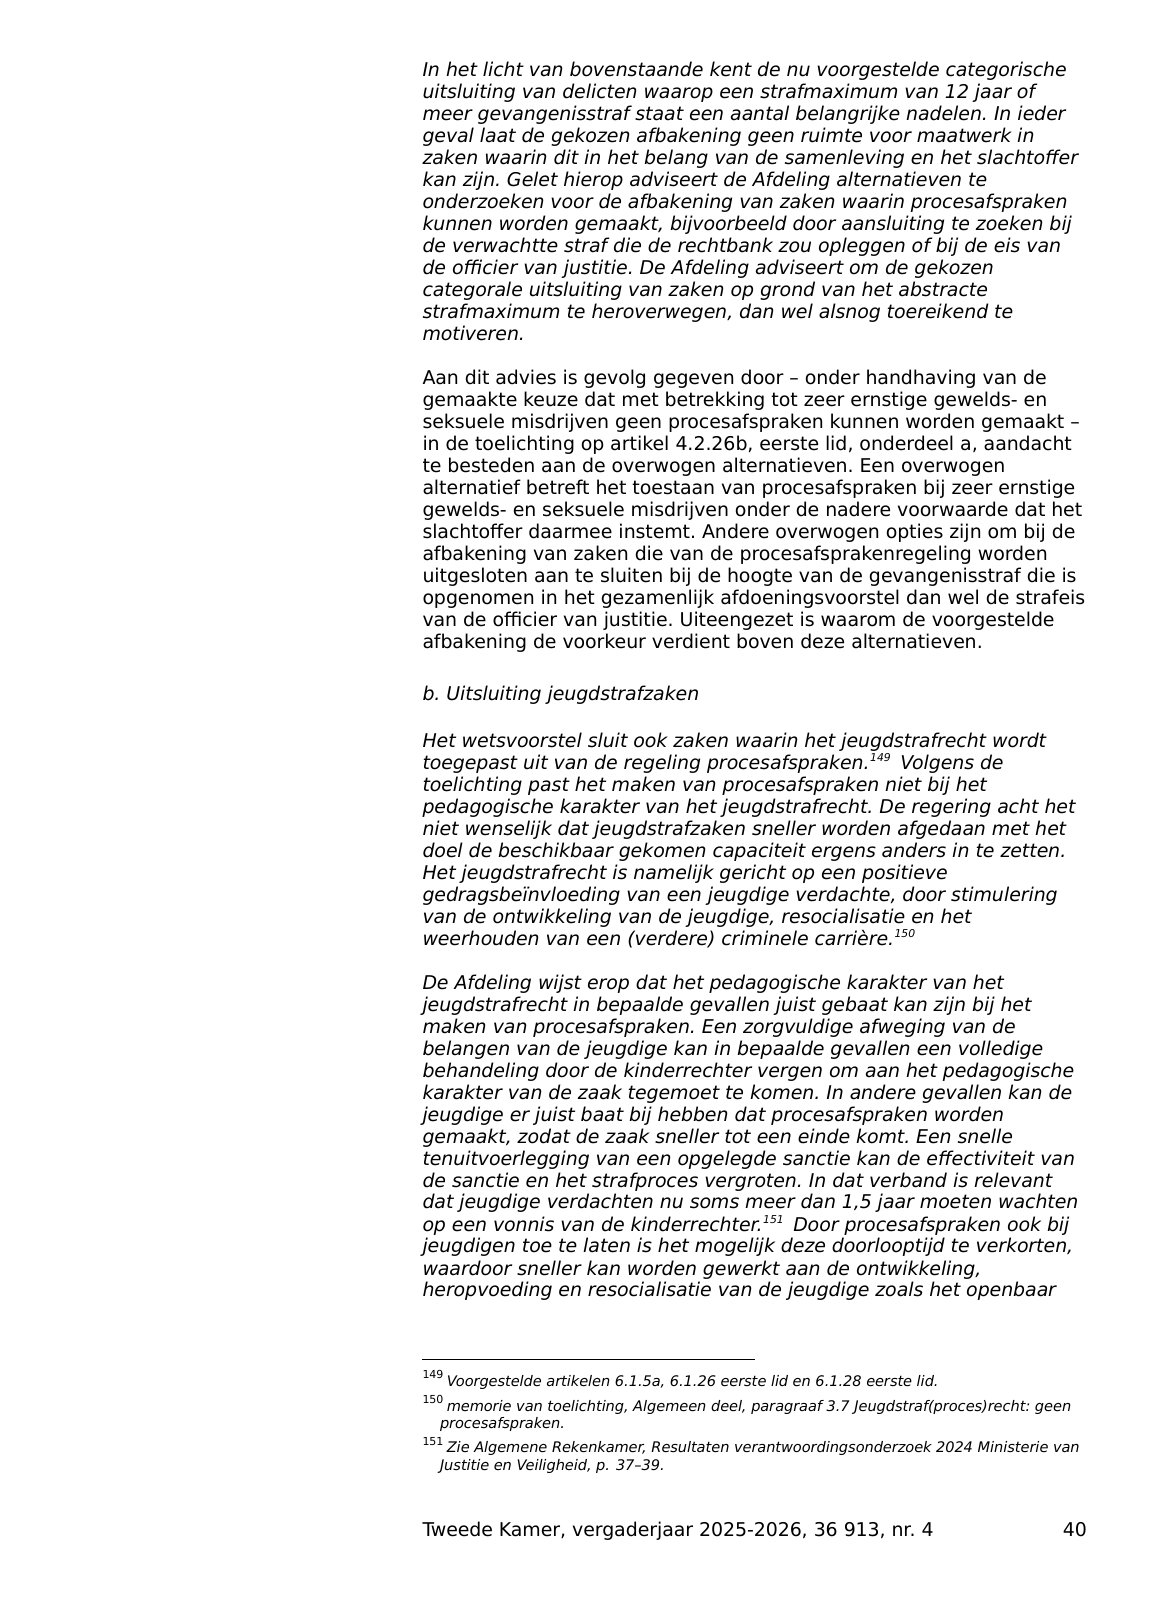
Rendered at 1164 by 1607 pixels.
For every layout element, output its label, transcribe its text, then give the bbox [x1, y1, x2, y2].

text Aan dit advies is gevolg gegeven door – onder handhaving van de gemaakte keuze dat met betrekking tot zeer ernstige gewelds- en seksuele misdrijven geen procesafspraken kunnen worden gemaakt – in de toelichting op artikel 4.2.26b, eerste lid, onderdeel a, aandacht te besteden aan de overwogen alternatieven. Een overwogen alternatief betreft het toestaan van procesafspraken bij zeer ernstige gewelds- en seksuele misdrijven onder de nadere voorwaarde dat het slachtoffer daarmee instemt. Andere overwogen opties zijn om bij de afbakening van zaken die van de procesafsprakenregeling worden uitgesloten aan te sluiten bij de hoogte van de gevangenisstraf die is opgenomen in het gezamenlijk afdoeningsvoorstel dan wel de strafeis van de officier van justitie. Uiteengezet is waarom de voorgestelde afbakening de voorkeur verdient boven deze alternatieven. [422, 367, 1087, 653]
text De Afdeling wijst erop dat het pedagogische karakter van het jeugdstrafrecht in bepaalde gevallen juist gebaat kan zijn bij het maken van procesafspraken. Een zorgvuldige afweging van de belangen van de jeugdige kan in bepaalde gevallen een volledige behandeling door de kinderrechter vergen om aan het pedagogische karakter van de zaak tegemoet te komen. In andere gevallen kan de jeugdige er juist baat bij hebben dat procesafspraken worden gemaakt, zodat de zaak sneller tot een einde komt. Een snelle tenuitvoerlegging van een opgelegde sanctie kan de effectiviteit van de sanctie en het strafproces vergroten. In dat verband is relevant dat jeugdige verdachten nu soms meer dan 1,5 jaar moeten wachten op een vonnis van de kinderrechter. Door procesafspraken ook bij jeugdigen toe te laten is het mogelijk deze doorlooptijd te verkorten, waardoor sneller kan worden gewerkt aan de ontwikkeling, heropvoeding en resocialisatie van de jeugdige zoals het openbaar [422, 972, 1087, 1301]
text Het wetsvoorstel sluit ook zaken waarin het jeugdstrafrecht wordt toegepast uit van de regeling procesafspraken. Volgens de toelichting past het maken van procesafspraken niet bij het pedagogische karakter van het jeugdstrafrecht. De regering acht het niet wenselijk dat jeugdstrafzaken sneller worden afgedaan met het doel de beschikbaar gekomen capaciteit ergens anders in te zetten. Het jeugdstrafrecht is namelijk gericht op een positieve gedragsbeïnvloeding van een jeugdige verdachte, door stimulering van de ontwikkeling van de jeugdige, resocialisatie en het weerhouden van een (verdere) criminele carrière. [422, 730, 1087, 949]
text Voorgestelde artikelen 6.1.5a, 6.1.26 eerste lid en 6.1.28 eerste lid. [422, 1368, 1087, 1391]
text In het licht van bovenstaande kent de nu voorgestelde categorische uitsluiting van delicten waarop een strafmaximum van 12 jaar of meer gevangenisstraf staat een aantal belangrijke nadelen. In ieder geval laat de gekozen afbakening geen ruimte voor maatwerk in zaken waarin dit in het belang van de samenleving en het slachtoffer kan zijn. Gelet hierop adviseert de Afdeling alternatieven te onderzoeken voor de afbakening van zaken waarin procesafspraken kunnen worden gemaakt, bijvoorbeeld door aansluiting te zoeken bij de verwachtte straf die de rechtbank zou opleggen of bij de eis van de officier van justitie. De Afdeling adviseert om de gekozen categorale uitsluiting van zaken op grond van het abstracte strafmaximum te heroverwegen, dan wel alsnog toereikend te motiveren. [422, 59, 1087, 345]
subtitle b. Uitsluiting jeugdstrafzaken [422, 683, 1087, 705]
text Zie Algemene Rekenkamer, Resultaten verantwoordingsonderzoek 2024 Ministerie van Justitie en Veiligheid, p. 37–39. [422, 1435, 1087, 1474]
text memorie van toelichting, Algemeen deel, paragraaf 3.7 Jeugdstraf(proces)recht: geen procesafspraken. [422, 1393, 1087, 1432]
